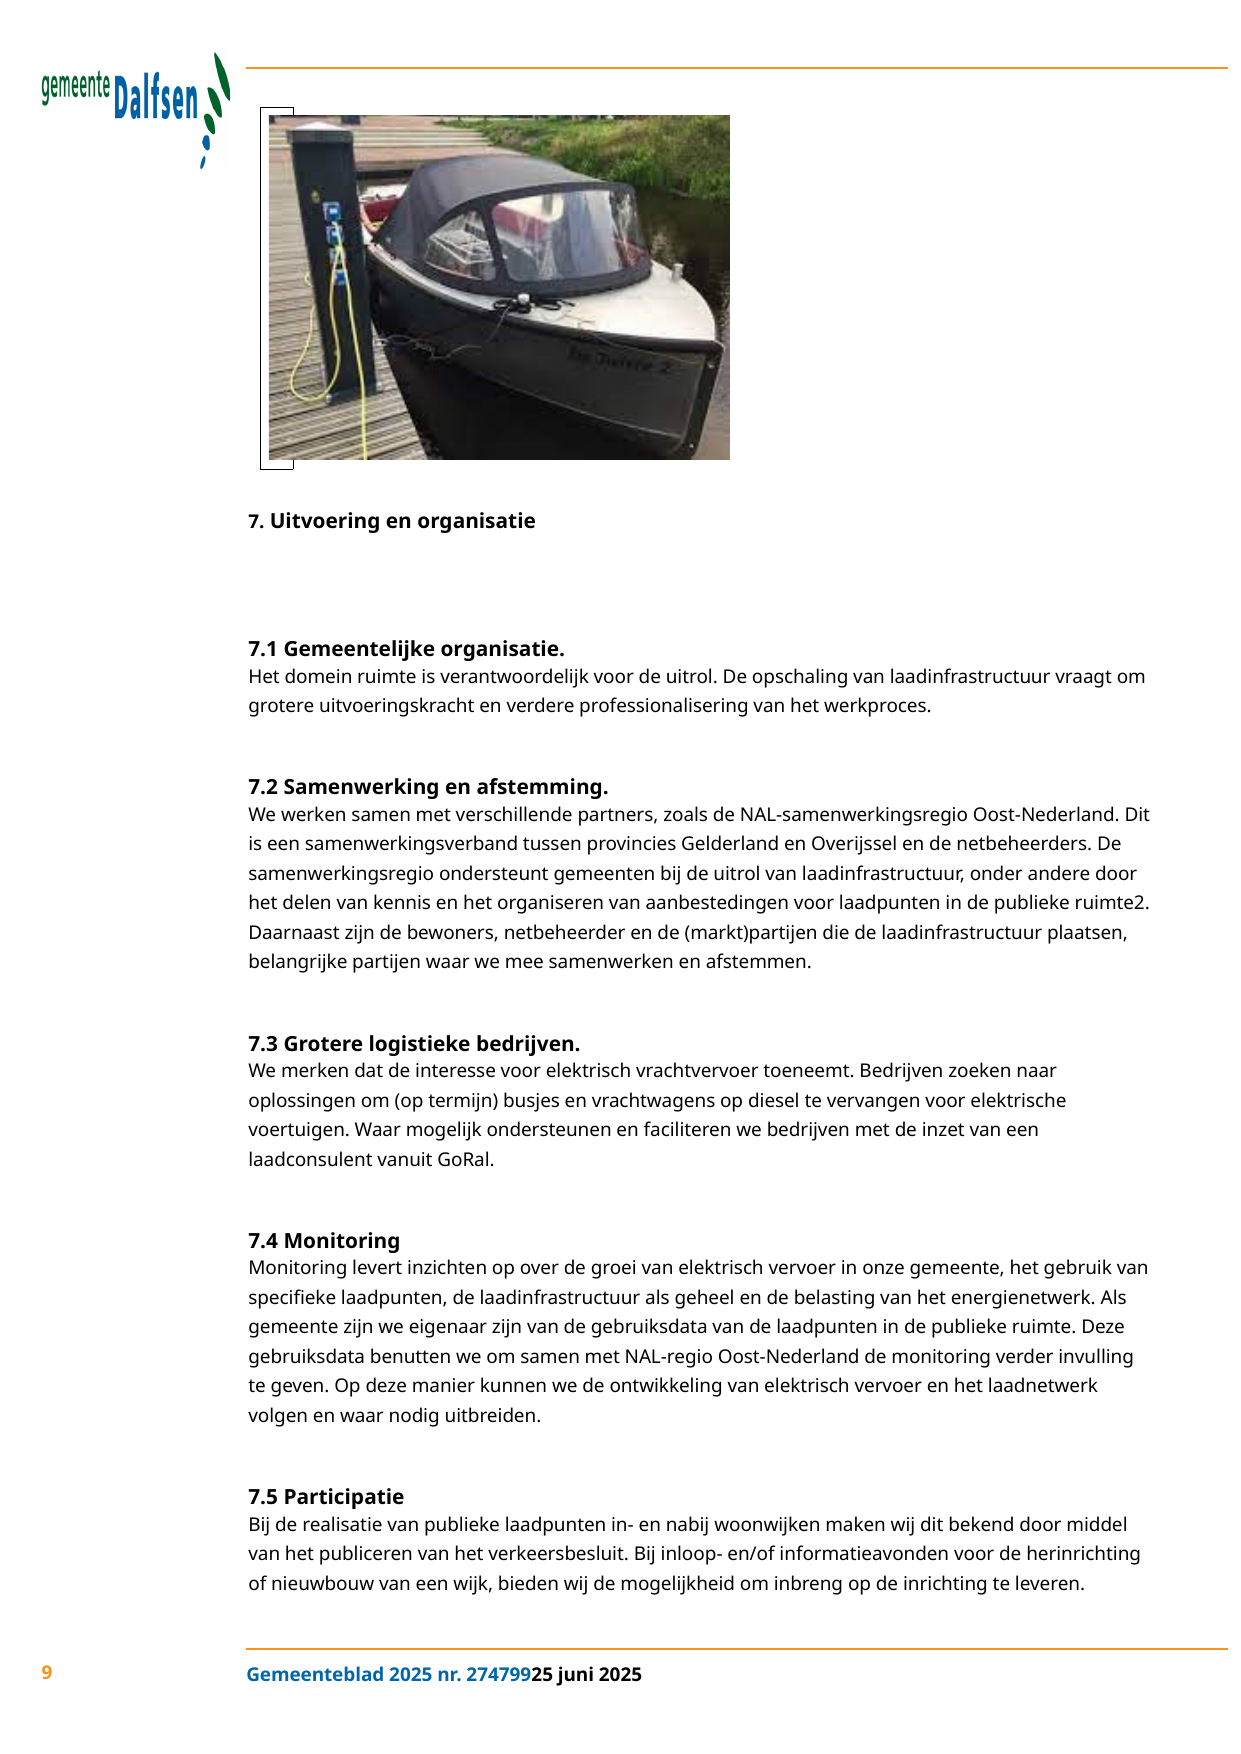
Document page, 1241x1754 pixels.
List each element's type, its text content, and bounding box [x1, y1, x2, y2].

text Bij de realisatie van publieke laadpunten in- en nabij woonwijken maken wij dit bekend door middel van het publiceren van het verkeersbesluit. Bij inloop- en/of informatieavonden voor de herinrichting of nieuwbouw van een wijk, bieden wij de mogelijkheid om inbreng op de inrichting te leveren. [248, 1511, 1152, 1596]
text We merken dat de interesse voor elektrisch vrachtvervoer toeneemt. Bedrijven zoeken naar oplossingen om (op termijn) busjes en vrachtwagens op diesel te vervangen voor elektrische voertuigen. Waar mogelijk ondersteunen en faciliteren we bedrijven met de inzet van een laadconsulent vanuit GoRal. [248, 1057, 1152, 1172]
text We werken samen met verschillende partners, zoals de NAL-samenwerkingsregio Oost-Nederland. Dit is een samenwerkingsverband tussen provincies Gelderland en Overijssel en de netbeheerders. De samenwerkingsregio ondersteunt gemeenten bij de uitrol van laadinfrastructuur, onder andere door het delen van kennis en het organiseren van aanbestedingen voor laadpunten in de publieke ruimte2. Daarnaast zijn de bewoners, netbeheerder en de (markt)partijen die de laadinfrastructuur plaatsen, belangrijke partijen waar we mee samenwerken en afstemmen. [248, 801, 1152, 974]
text 7.3 Grotere logistieke bedrijven. [248, 1029, 1152, 1057]
text Het domein ruimte is verantwoordelijk voor de uitrol. De opschaling van laadinfrastructuur vraagt om grotere uitvoeringskracht en verdere professionalisering van het werkproces. [248, 663, 1152, 718]
text 7.5 Participatie [248, 1482, 1152, 1511]
text 7. Uitvoering en organisatie [248, 506, 1152, 535]
text 7.2 Samenwerking en afstemming. [248, 772, 1152, 801]
picture [268, 115, 730, 460]
text 7.1 Gemeentelijke organisatie. [248, 634, 1152, 663]
text Monitoring levert inzichten op over de groei van elektrisch vervoer in onze gemeente, het gebruik van specifieke laadpunten, de laadinfrastructuur als geheel en de belasting van het energienetwerk. Als gemeente zijn we eigenaar zijn van de gebruiksdata van de laadpunten in de publieke ruimte. Deze gebruiksdata benutten we om samen met NAL-regio Oost-Nederland de monitoring verder invulling te geven. Op deze manier kunnen we de ontwikkeling van elektrisch vervoer en het laadnetwerk volgen en waar nodig uitbreiden. [248, 1254, 1152, 1428]
picture [41, 47, 231, 172]
text 7.4 Monitoring [248, 1226, 1152, 1254]
